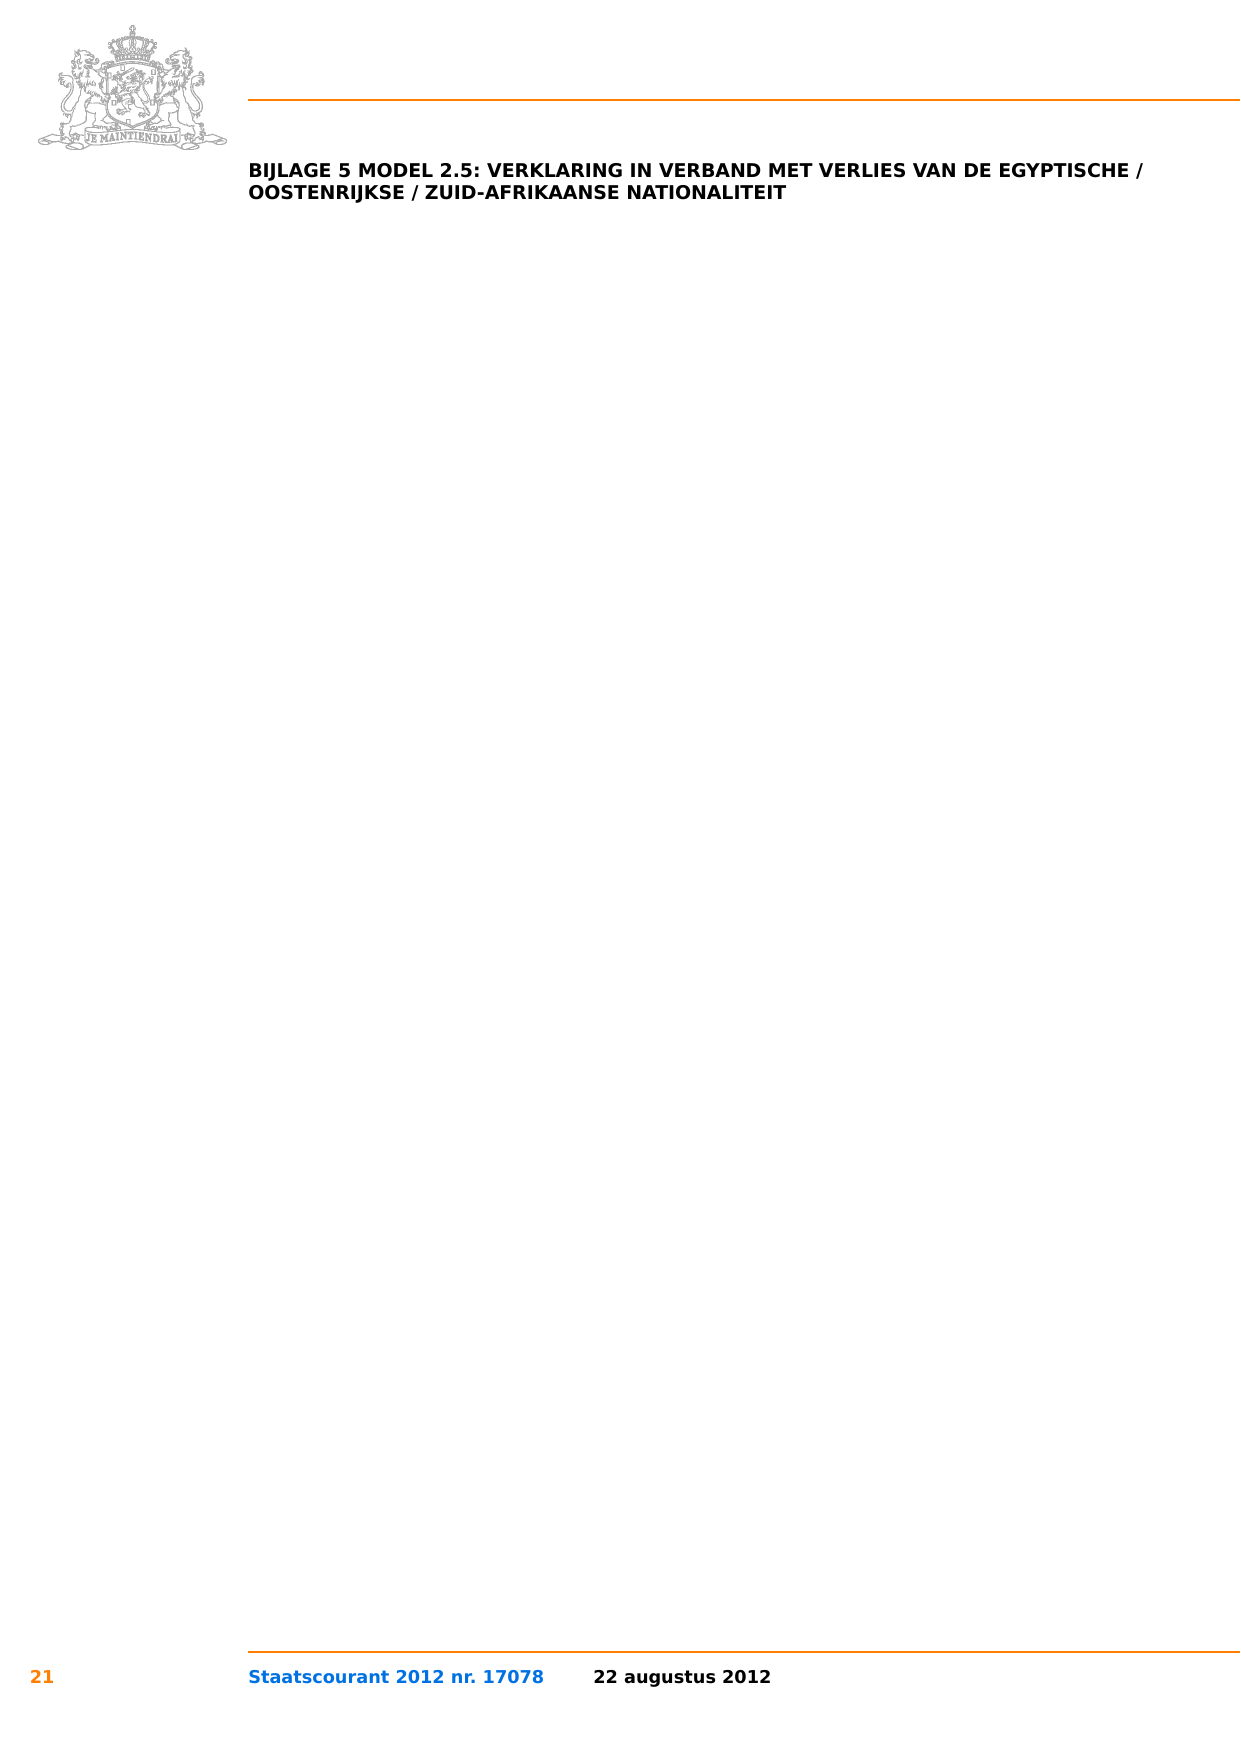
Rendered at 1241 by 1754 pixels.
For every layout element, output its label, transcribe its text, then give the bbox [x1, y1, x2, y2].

picture [38, 25, 227, 150]
subtitle BIJLAGE 5 MODEL 2.5: VERKLARING IN VERBAND MET VERLIES VAN DE EGYPTISCHE / OOSTENRIJKSE / ZUID-AFRIKAANSE NATIONALITEIT [248, 160, 1163, 204]
